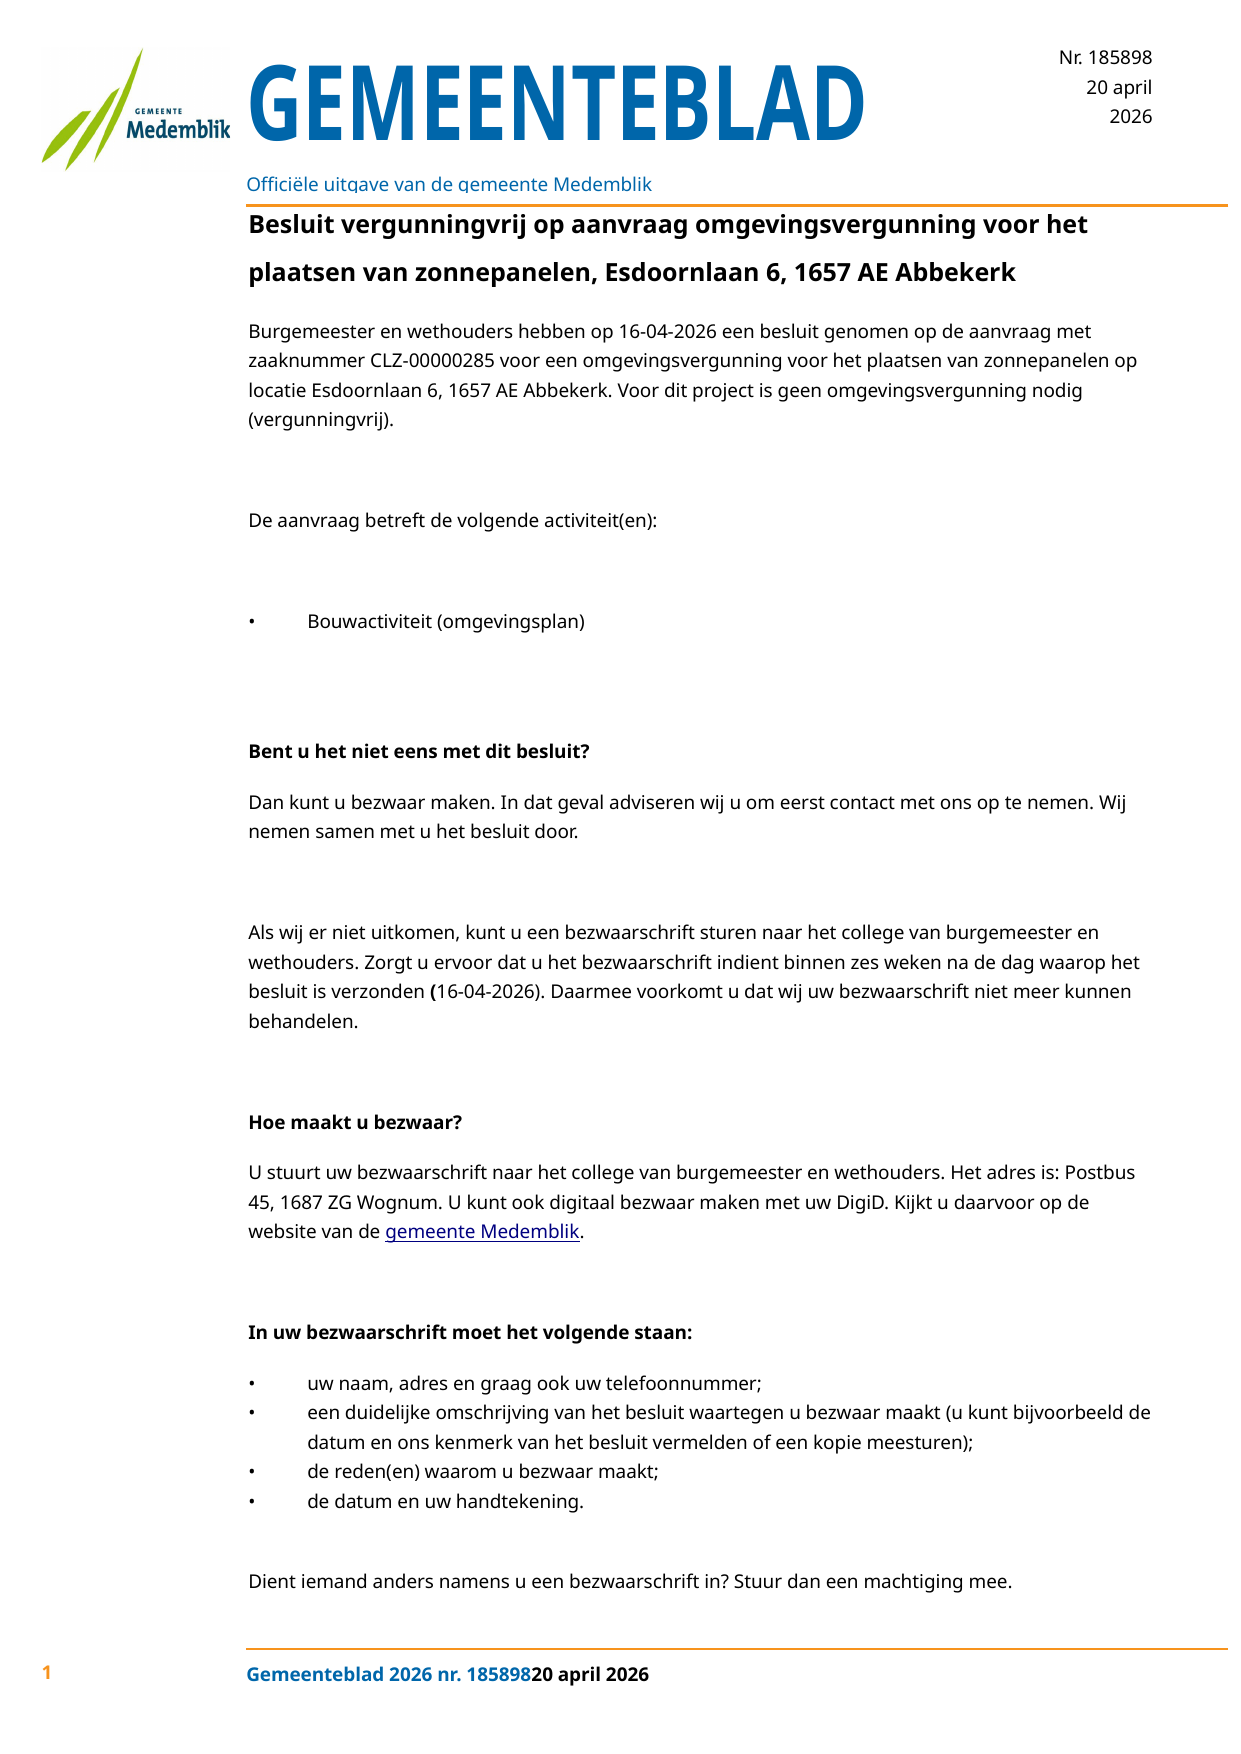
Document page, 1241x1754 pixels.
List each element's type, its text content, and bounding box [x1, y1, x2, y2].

text Burgemeester en wethouders hebben op 16-04-2026 een besluit genomen op de aanvraag met zaaknummer CLZ-00000285 voor een omgevingsvergunning voor het plaatsen van zonnepanelen op locatie Esdoornlaan 6, 1657 AE Abbekerk. Voor dit project is geen omgevingsvergunning nodig (vergunningvrij). [248, 318, 1152, 432]
text Als wij er niet uitkomen, kunt u een bezwaarschrift sturen naar het college van burgemeester en wethouders. Zorgt u ervoor dat u het bezwaarschrift indient binnen zes weken na de dag waarop het besluit is verzonden (16-04-2026). Daarmee voorkomt u dat wij uw bezwaarschrift niet meer kunnen behandelen. [248, 919, 1152, 1034]
text Dan kunt u bezwaar maken. In dat geval adviseren wij u om eerst contact met ons op te nemen. Wij nemen samen met u het besluit door. [248, 789, 1152, 844]
text Hoe maakt u bezwaar? [248, 1109, 1152, 1135]
list een duidelijke omschrijving van het besluit waartegen u bezwaar maakt (u kunt bijvoorbeeld de datum en ons kenmerk van het besluit vermelden of een kopie meesturen); [248, 1399, 1152, 1455]
text De aanvraag betreft de volgende activiteit(en): [248, 507, 1152, 533]
list de datum en uw handtekening. [248, 1488, 1152, 1514]
list Bouwactiviteit (omgevingsplan) [248, 608, 1152, 634]
list de reden(en) waarom u bezwaar maakt; [248, 1459, 1152, 1484]
picture [41, 47, 231, 172]
text U stuurt uw bezwaarschrift naar het college van burgemeester en wethouders. Het adres is: Postbus 45, 1687 ZG Wognum. U kunt ook digitaal bezwaar maken met uw DigiD. Kijkt u daarvoor op de website van de gemeente Medemblik. [248, 1159, 1152, 1244]
text In uw bezwaarschrift moet het volgende staan: [248, 1319, 1152, 1345]
text Dient iemand anders namens u een bezwaarschrift in? Stuur dan een machtiging mee. [248, 1568, 1152, 1594]
text Besluit vergunningvrij op aanvraag omgevingsvergunning voor het plaatsen van zonnepanelen, Esdoornlaan 6, 1657 AE Abbekerk [248, 207, 1152, 288]
list uw naam, adres en graag ook uw telefoonnummer; [248, 1370, 1152, 1396]
text Bent u het niet eens met dit besluit? [248, 739, 1152, 764]
